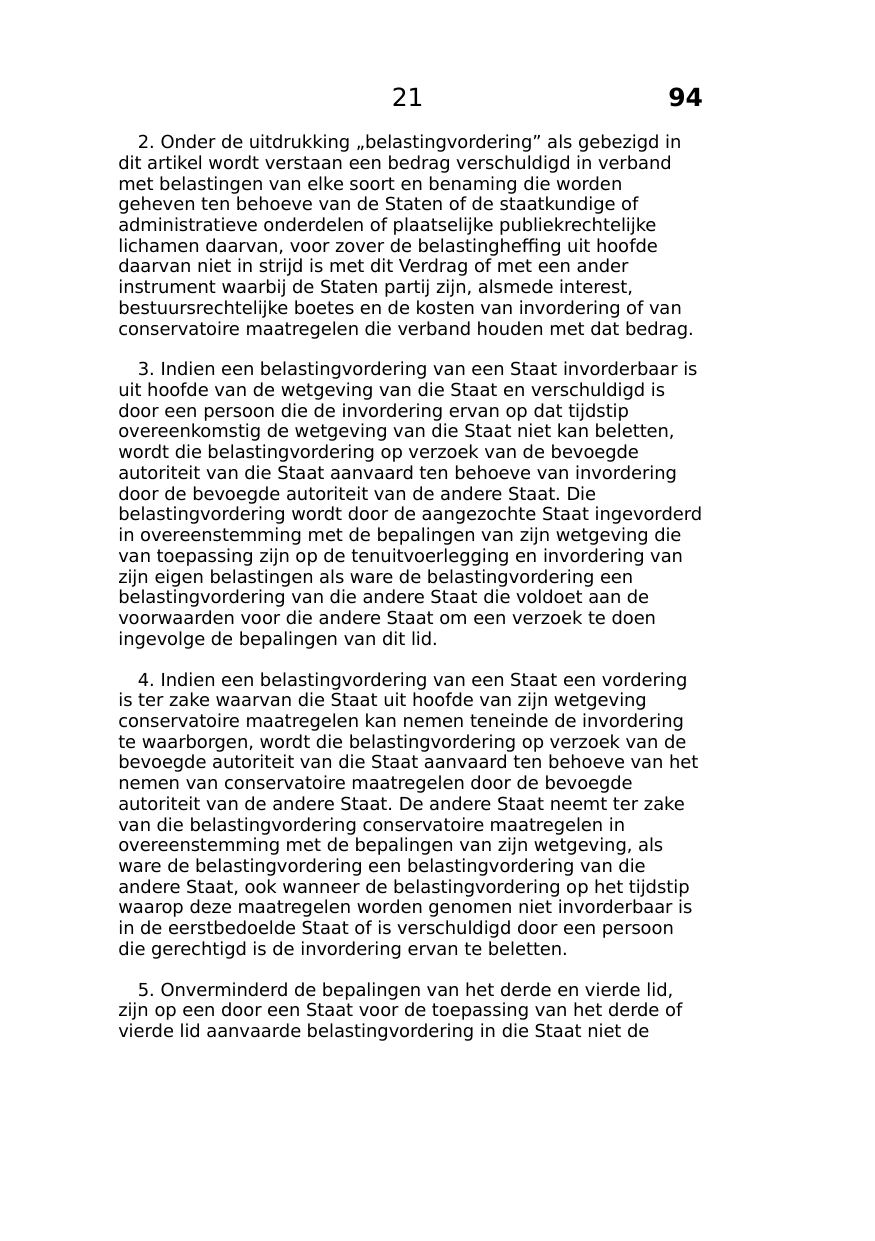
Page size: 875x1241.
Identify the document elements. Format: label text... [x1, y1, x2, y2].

text 4. Indien een belastingvordering van een Staat een vordering is ter zake waarvan die Staat uit hoofde van zijn wetgeving conservatoire maatregelen kan nemen teneinde de invordering te waarborgen, wordt die belastingvordering op verzoek van de bevoegde autoriteit van die Staat aanvaard ten behoeve van het nemen van conservatoire maatregelen door de bevoegde autoriteit van de andere Staat. De andere Staat neemt ter zake van die belastingvordering conservatoire maatregelen in overeenstemming met de bepalingen van zijn wetgeving, als ware de belastingvordering een belastingvordering van die andere Staat, ook wanneer de belastingvordering op het tijdstip waarop deze maatregelen worden genomen niet invorderbaar is in de eerstbedoelde Staat of is verschuldigd door een persoon die gerechtigd is de invordering ervan te beletten. [118, 669, 703, 959]
text 2. Onder de uitdrukking „belastingvordering” als gebezigd in dit artikel wordt verstaan een bedrag verschuldigd in verband met belastingen van elke soort en benaming die worden geheven ten behoeve van de Staten of de staatkundige of administratieve onderdelen of plaatselijke publiekrechtelijke lichamen daarvan, voor zover de belastingheffing uit hoofde daarvan niet in strijd is met dit Verdrag of met een ander instrument waarbij de Staten partij zijn, alsmede interest, bestuursrechtelijke boetes en de kosten van invordering of van conservatoire maatregelen die verband houden met dat bedrag. [118, 132, 703, 339]
text 5. Onverminderd de bepalingen van het derde en vierde lid, zijn op een door een Staat voor de toepassing van het derde of vierde lid aanvaarde belastingvordering in die Staat niet de [118, 979, 703, 1042]
text 3. Indien een belastingvordering van een Staat invorderbaar is uit hoofde van de wetgeving van die Staat en verschuldigd is door een persoon die de invordering ervan op dat tijdstip overeenkomstig de wetgeving van die Staat niet kan beletten, wordt die belastingvordering op verzoek van de bevoegde autoriteit van die Staat aanvaard ten behoeve van invordering door de bevoegde autoriteit van de andere Staat. Die belastingvordering wordt door de aangezochte Staat ingevorderd in overeenstemming met de bepalingen van zijn wetgeving die van toepassing zijn op de tenuitvoerlegging en invordering van zijn eigen belastingen als ware de belastingvordering een belastingvordering van die andere Staat die voldoet aan de voorwaarden voor die andere Staat om een verzoek te doen ingevolge de bepalingen van dit lid. [118, 359, 703, 649]
